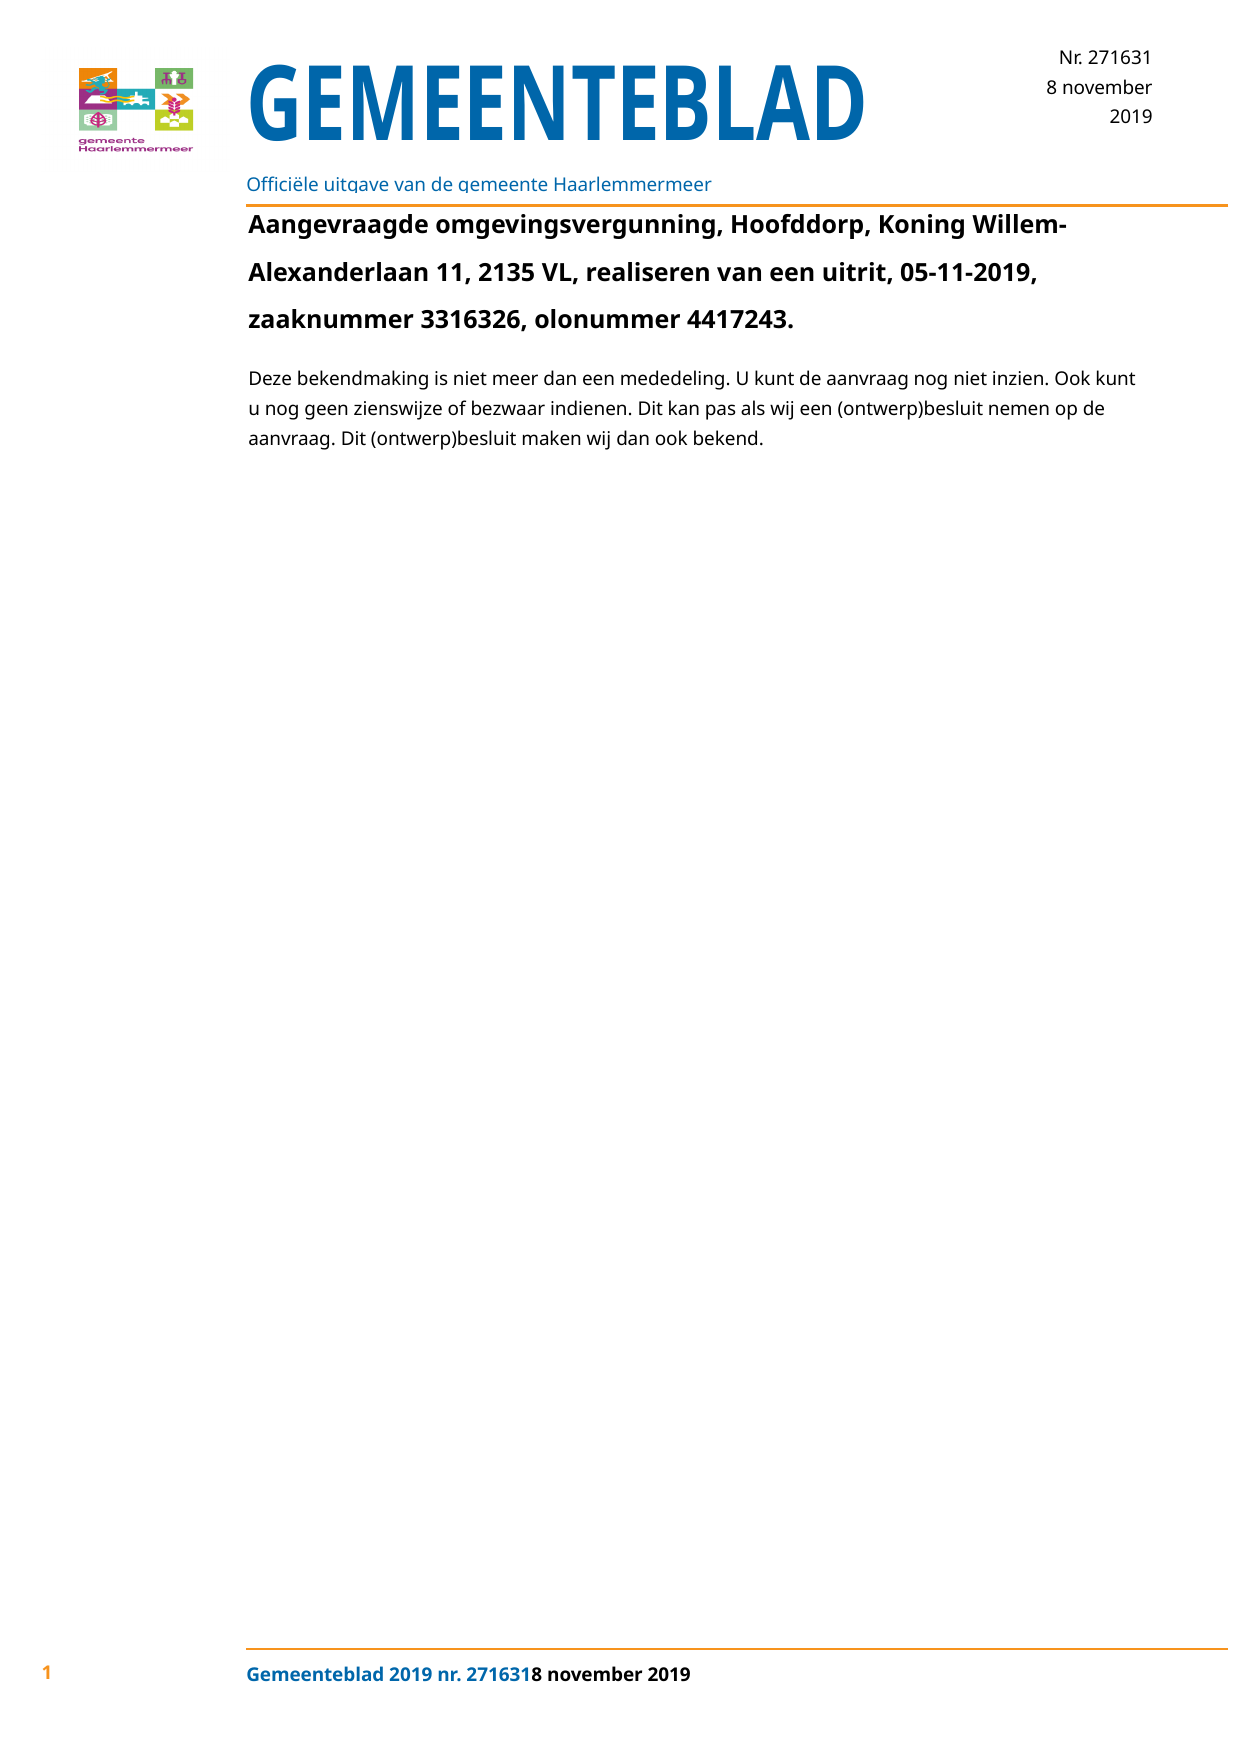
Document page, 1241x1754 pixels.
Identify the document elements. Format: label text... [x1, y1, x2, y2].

text Deze bekendmaking is niet meer dan een mededeling. U kunt de aanvraag nog niet inzien. Ook kunt u nog geen zienswijze of bezwaar indienen. Dit kan pas als wij een (ontwerp)besluit nemen op de aanvraag. Dit (ontwerp)besluit maken wij dan ook bekend. [248, 366, 1152, 450]
text Aangevraagde omgevingsvergunning, Hoofddorp, Koning Willem-Alexanderlaan 11, 2135 VL, realiseren van een uitrit, 05-11-2019, zaaknummer 3316326, olonummer 4417243. [248, 207, 1152, 336]
picture [41, 47, 231, 172]
